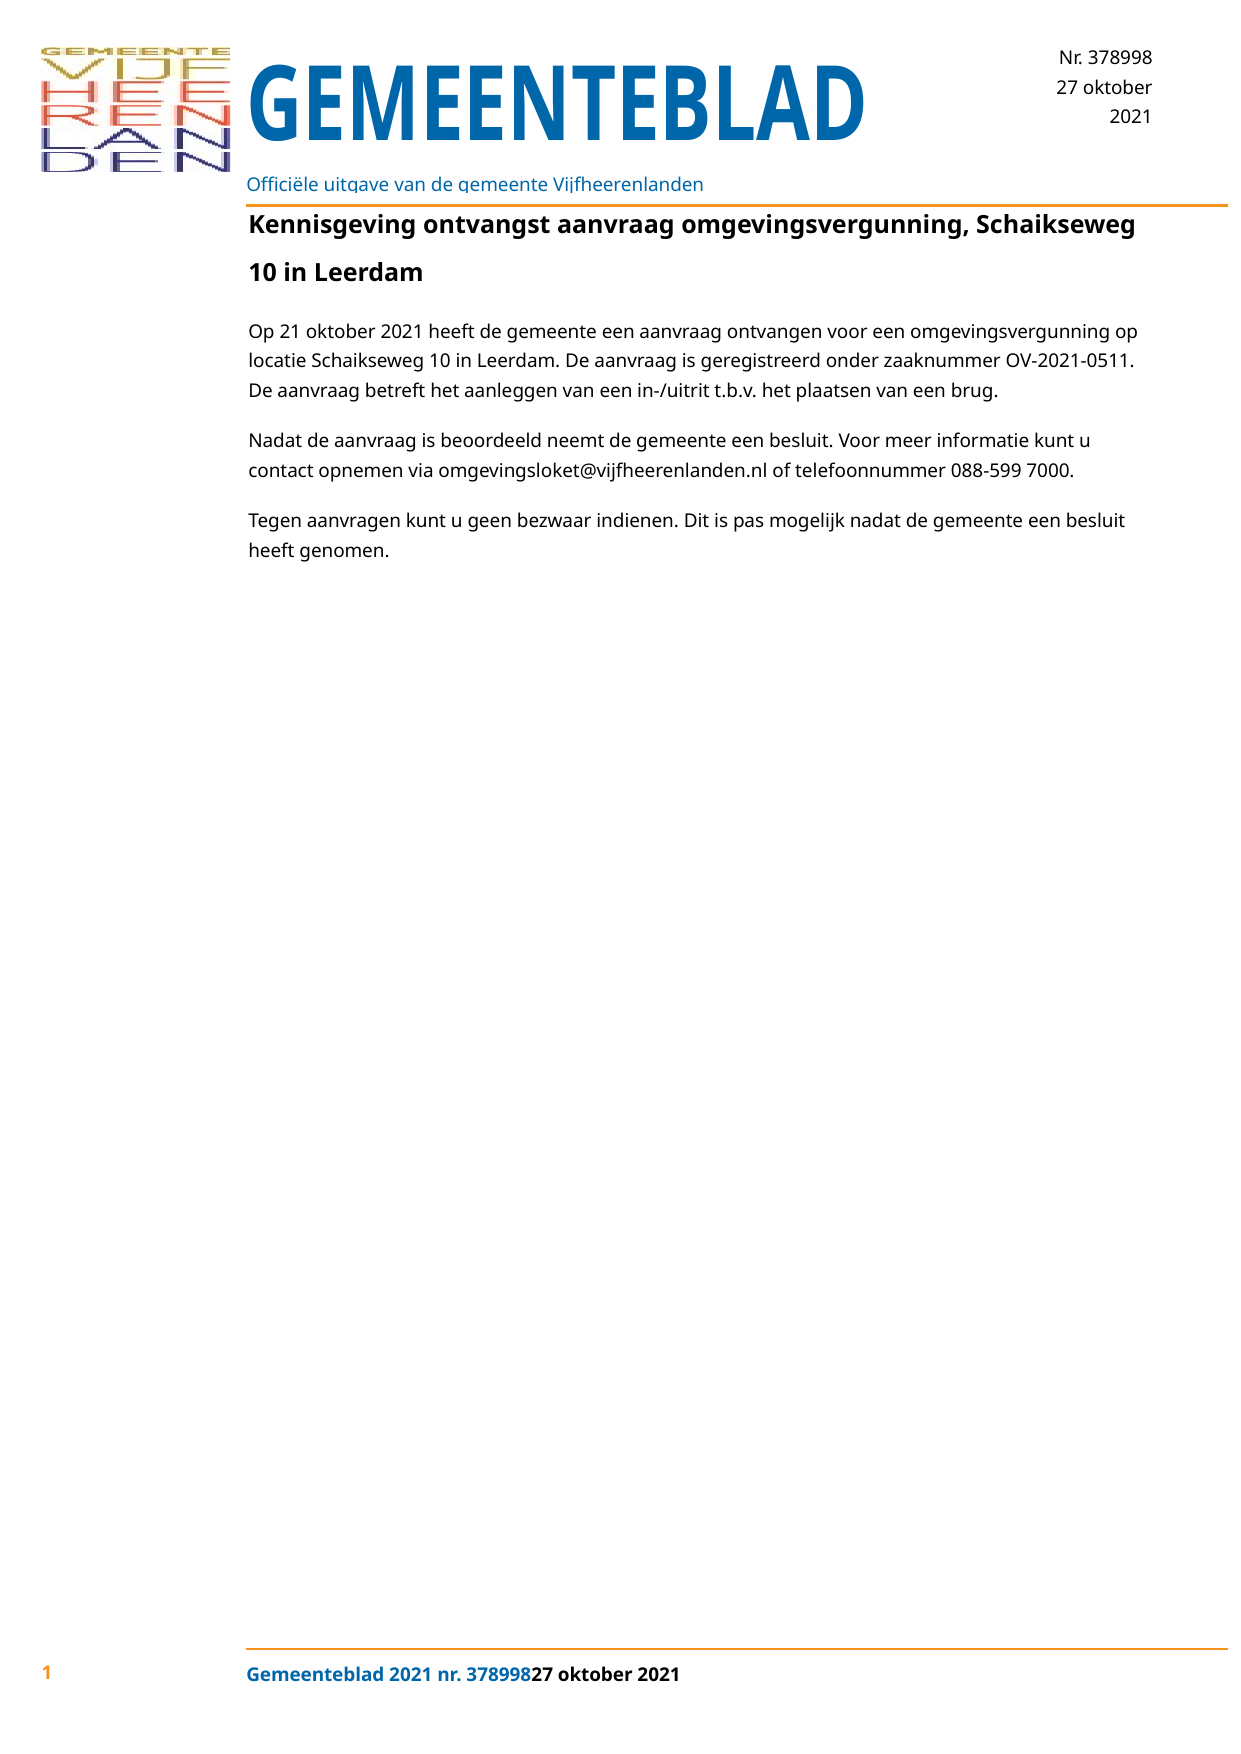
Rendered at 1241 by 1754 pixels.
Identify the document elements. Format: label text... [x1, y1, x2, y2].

text Kennisgeving ontvangst aanvraag omgevingsvergunning, Schaikseweg 10 in Leerdam [248, 207, 1152, 288]
text Nadat de aanvraag is beoordeeld neemt de gemeente een besluit. Voor meer informatie kunt u contact opnemen via omgevingsloket@vijfheerenlanden.nl of telefoonnummer 088-599 7000. [248, 427, 1152, 483]
text Tegen aanvragen kunt u geen bezwaar indienen. Dit is pas mogelijk nadat de gemeente een besluit heeft genomen. [248, 507, 1152, 563]
picture [41, 47, 231, 172]
text Op 21 oktober 2021 heeft de gemeente een aanvraag ontvangen voor een omgevingsvergunning op locatie Schaikseweg 10 in Leerdam. De aanvraag is geregistreerd onder zaaknummer OV-2021-0511. De aanvraag betreft het aanleggen van een in-/uitrit t.b.v. het plaatsen van een brug. [248, 318, 1152, 403]
